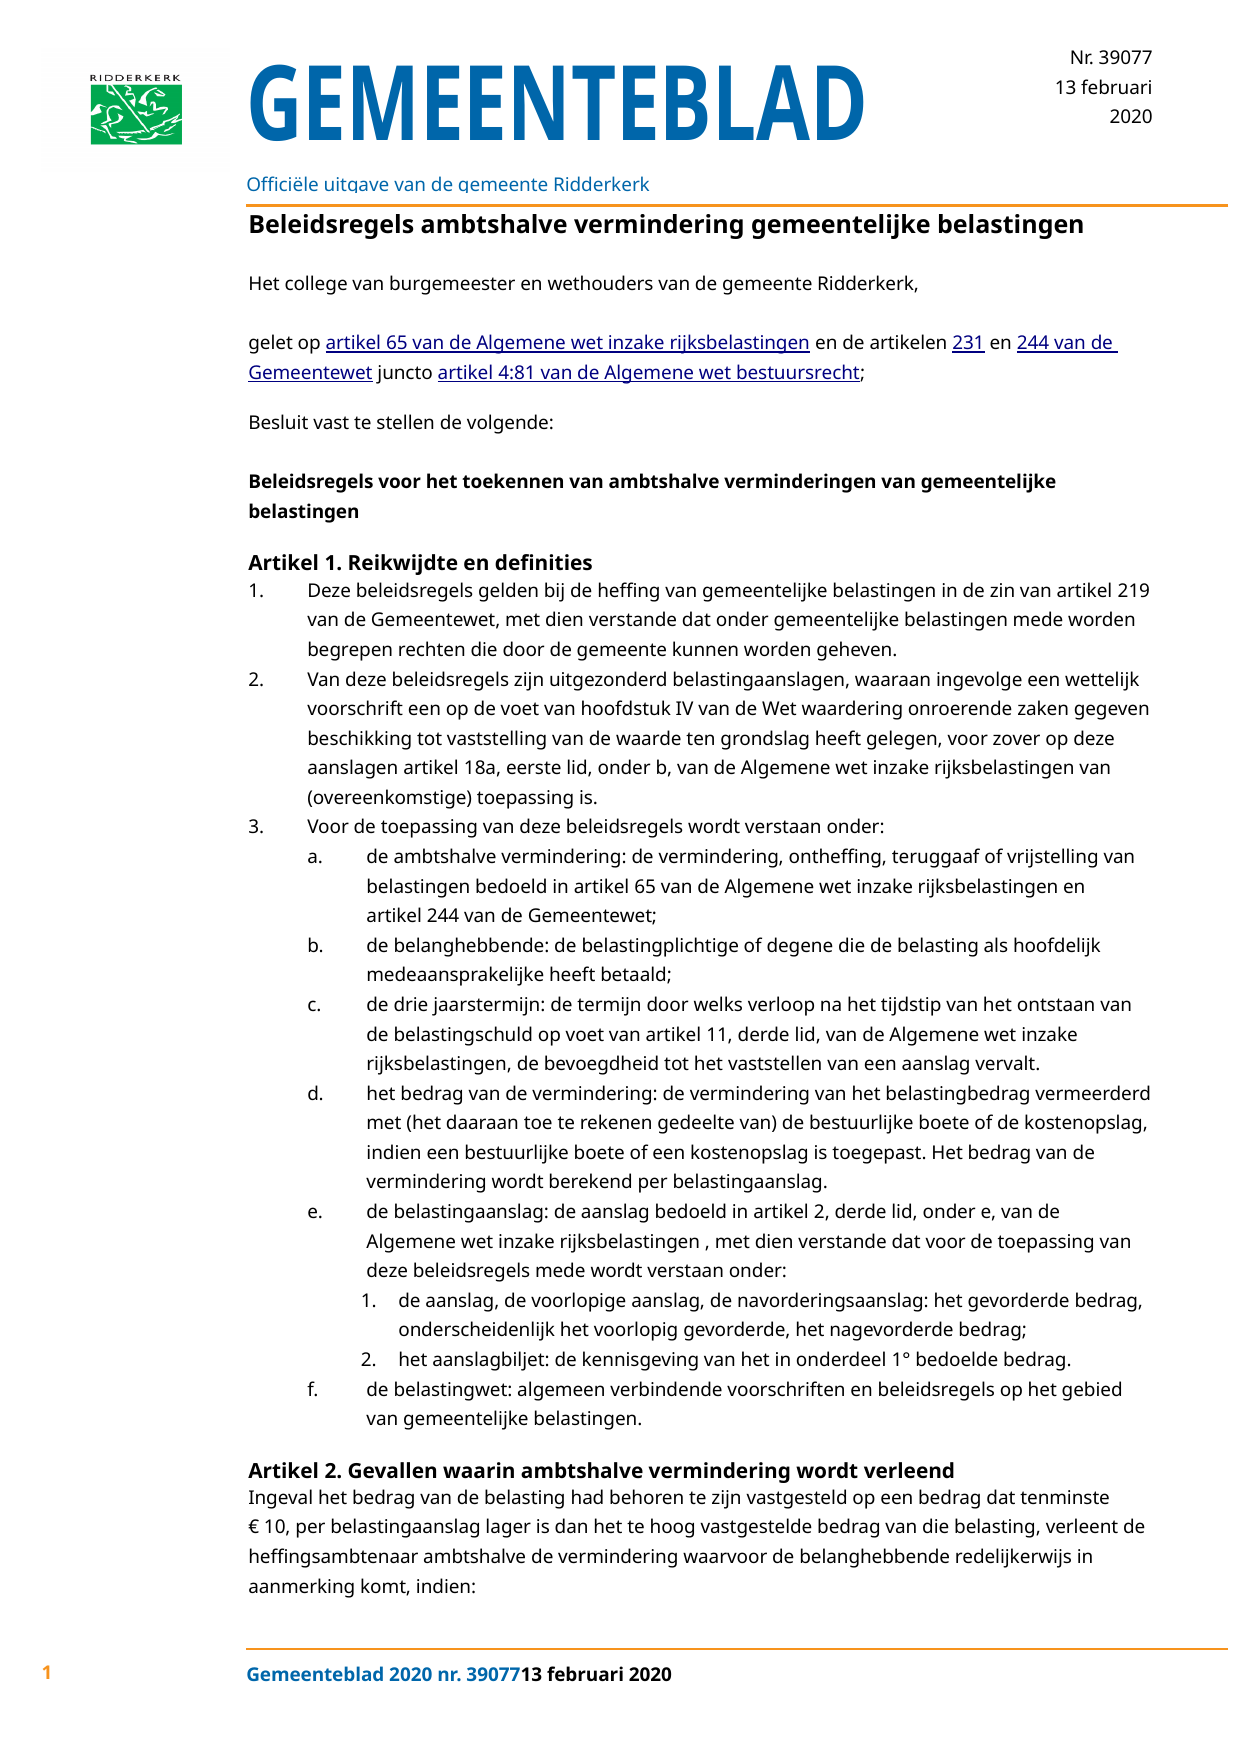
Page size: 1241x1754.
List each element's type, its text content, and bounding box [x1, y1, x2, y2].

text Beleidsregels ambtshalve vermindering gemeentelijke belastingen [248, 207, 1152, 241]
list de drie jaarstermijn: de termijn door welks verloop na het tijdstip van het ontstaan van de belastingschuld op voet van artikel 11, derde lid, van de Algemene wet inzake rijksbelastingen, de bevoegdheid tot het vaststellen van een aanslag vervalt. [307, 991, 1152, 1076]
picture [41, 47, 231, 172]
list de belanghebbende: de belastingplichtige of degene die de belasting als hoofdelijk medeaansprakelijke heeft betaald; [307, 932, 1152, 987]
list de ambtshalve vermindering: de vermindering, ontheffing, teruggaaf of vrijstelling van belastingen bedoeld in artikel 65 van de Algemene wet inzake rijksbelastingen en artikel 244 van de Gemeentewet; [307, 843, 1152, 928]
text Artikel 1. Reikwijdte en definities [248, 548, 1152, 577]
list de aanslag, de voorlopige aanslag, de navorderingsaanslag: het gevorderde bedrag, onderscheidenlijk het voorlopig gevorderde, het nagevorderde bedrag; [361, 1287, 1152, 1342]
list het bedrag van de vermindering: de vermindering van het belastingbedrag vermeerderd met (het daaraan toe te rekenen gedeelte van) de bestuurlijke boete of de kostenopslag, indien een bestuurlijke boete of een kostenopslag is toegepast. Het bedrag van de vermindering wordt berekend per belastingaanslag. [307, 1080, 1152, 1194]
list de belastingwet: algemeen verbindende voorschriften en beleidsregels op het gebied van gemeentelijke belastingen. [307, 1376, 1152, 1431]
list Van deze beleidsregels zijn uitgezonderd belastingaanslagen, waaraan ingevolge een wettelijk voorschrift een op de voet van hoofdstuk IV van de Wet waardering onroerende zaken gegeven beschikking tot vaststelling van de waarde ten grondslag heeft gelegen, voor zover op deze aanslagen artikel 18a, eerste lid, onder b, van de Algemene wet inzake rijksbelastingen van (overeenkomstige) toepassing is. [248, 666, 1152, 810]
text Ingeval het bedrag van de belasting had behoren te zijn vastgesteld op een bedrag dat tenminste € 10, per belastingaanslag lager is dan het te hoog vastgestelde bedrag van die belasting, verleent de heffingsambtenaar ambtshalve de vermindering waarvoor de belanghebbende redelijkerwijs in aanmerking komt, indien: [248, 1484, 1152, 1599]
list de belastingaanslag: de aanslag bedoeld in artikel 2, derde lid, onder e, van de Algemene wet inzake rijksbelastingen , met dien verstande dat voor de toepassing van deze beleidsregels mede wordt verstaan onder: [307, 1198, 1152, 1283]
list het aanslagbiljet: de kennisgeving van het in onderdeel 1° bedoelde bedrag. [361, 1346, 1152, 1372]
text gelet op artikel 65 van de Algemene wet inzake rijksbelastingen en de artikelen 231 en 244 van de Gemeentewet juncto artikel 4:81 van de Algemene wet bestuursrecht; [248, 329, 1152, 385]
text Artikel 2. Gevallen waarin ambtshalve vermindering wordt verleend [248, 1456, 1152, 1484]
text Besluit vast te stellen de volgende: [248, 409, 1152, 435]
list Voor de toepassing van deze beleidsregels wordt verstaan onder: [248, 814, 1152, 839]
text Beleidsregels voor het toekennen van ambtshalve verminderingen van gemeentelijke belastingen [248, 468, 1152, 524]
list Deze beleidsregels gelden bij de heffing van gemeentelijke belastingen in de zin van artikel 219 van de Gemeentewet, met dien verstande dat onder gemeentelijke belastingen mede worden begrepen rechten die door de gemeente kunnen worden geheven. [248, 577, 1152, 662]
text Het college van burgemeester en wethouders van de gemeente Ridderkerk, [248, 270, 1152, 296]
